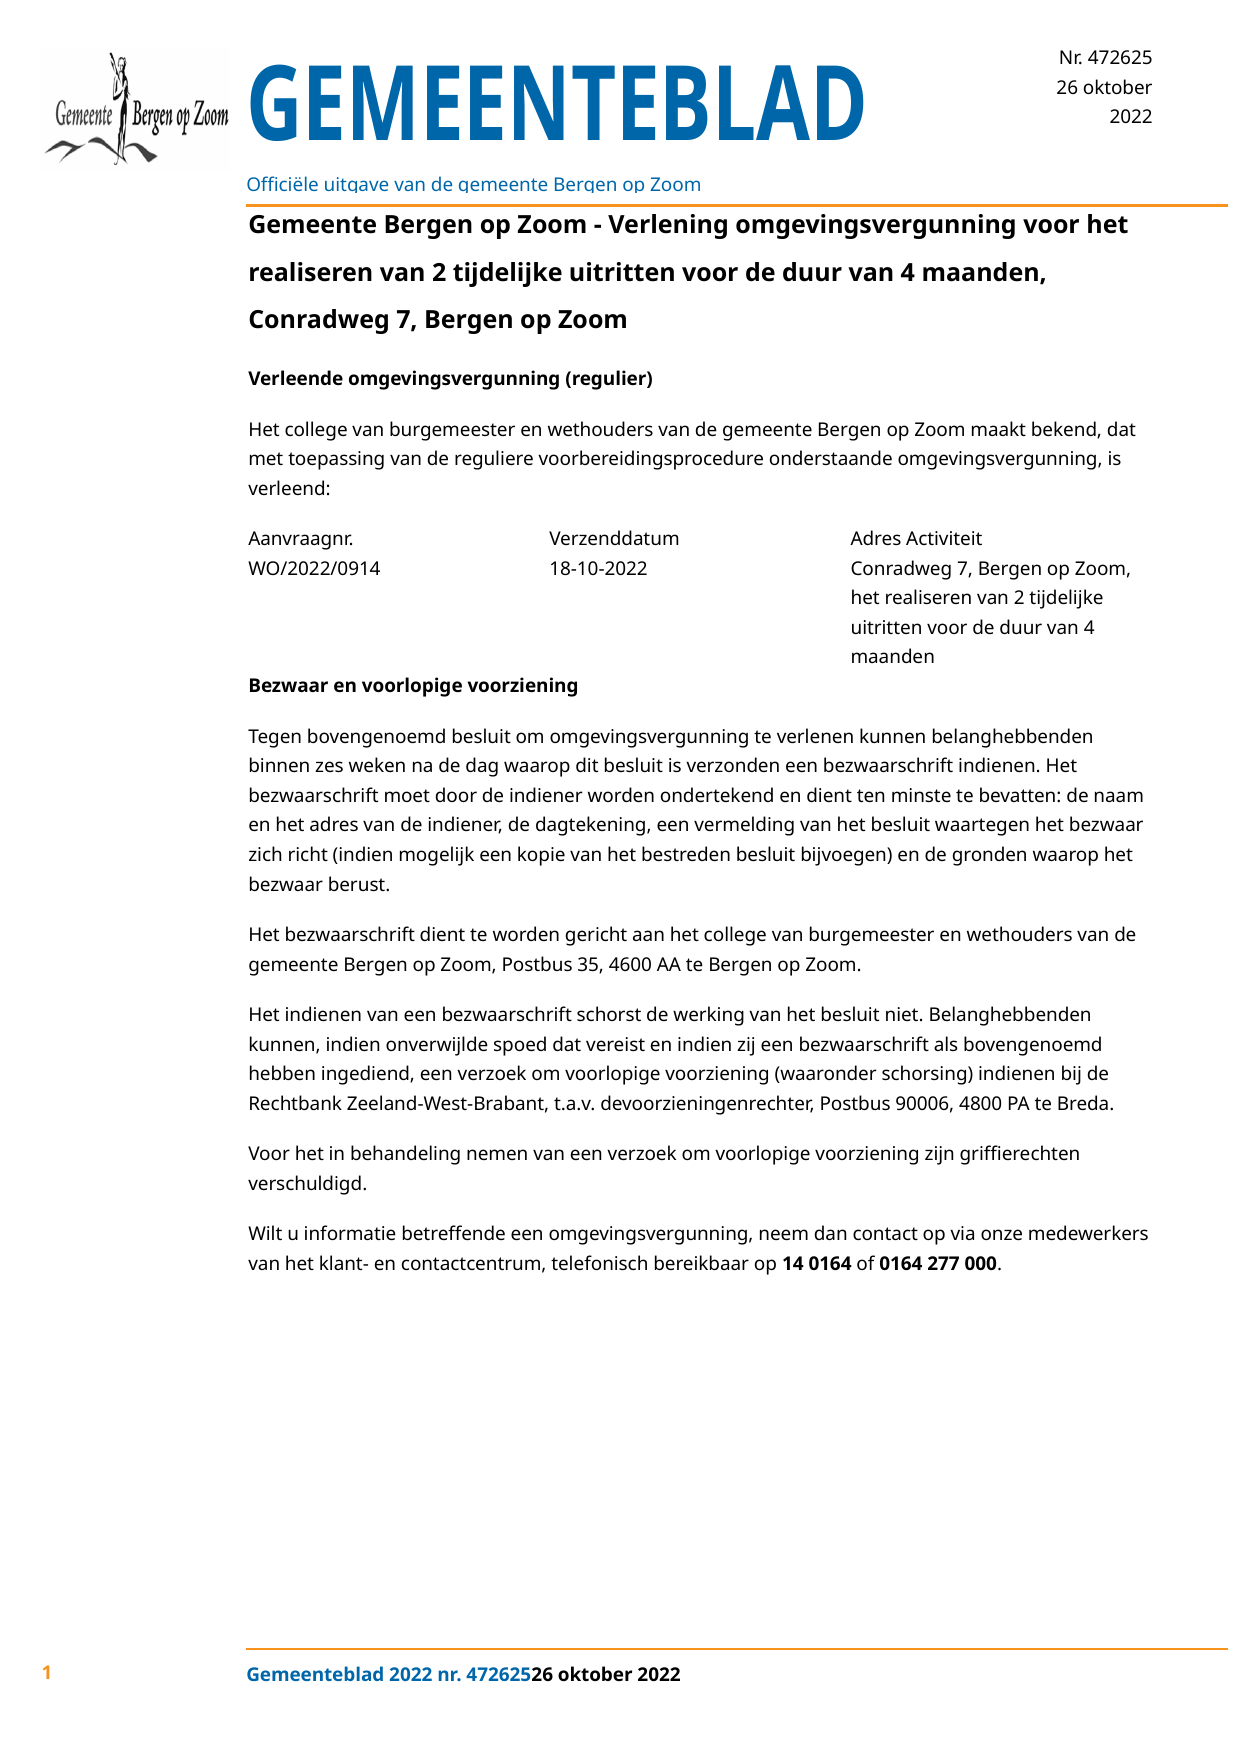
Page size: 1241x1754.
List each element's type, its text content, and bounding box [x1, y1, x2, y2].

text Verleende omgevingsvergunning (regulier) [248, 366, 1152, 391]
text Het indienen van een bezwaarschrift schorst de werking van het besluit niet. Belanghebbenden kunnen, indien onverwijlde spoed dat vereist en indien zij een bezwaarschrift als bovengenoemd hebben ingediend, een verzoek om voorlopige voorziening (waaronder schorsing) indienen bij de Rechtbank Zeeland-West-Brabant, t.a.v. devoorzieningenrechter, Postbus 90006, 4800 PA te Breda. [248, 1001, 1152, 1116]
text Het college van burgemeester en wethouders van de gemeente Bergen op Zoom maakt bekend, dat met toepassing van de reguliere voorbereidingsprocedure onderstaande omgevingsvergunning, is verleend: [248, 416, 1152, 501]
table_header Conradweg 7, Bergen op Zoom, het realiseren van 2 tijdelijke uitritten voor de duur van 4 maanden [850, 555, 1152, 669]
text Gemeente Bergen op Zoom - Verlening omgevingsvergunning voor het realiseren van 2 tijdelijke uitritten voor de duur van 4 maanden, Conradweg 7, Bergen op Zoom [248, 207, 1152, 336]
table_header Aanvraagnr. [248, 526, 549, 551]
text Bezwaar en voorlopige voorziening [248, 672, 1152, 698]
table_header Verzenddatum [549, 526, 850, 551]
text Tegen bovengenoemd besluit om omgevingsvergunning te verlenen kunnen belanghebbenden binnen zes weken na de dag waarop dit besluit is verzonden een bezwaarschrift indienen. Het bezwaarschrift moet door de indiener worden ondertekend en dient ten minste te bevatten: de naam en het adres van de indiener, de dagtekening, een vermelding van het besluit waartegen het bezwaar zich richt (indien mogelijk een kopie van het bestreden besluit bijvoegen) en de gronden waarop het bezwaar berust. [248, 723, 1152, 896]
text Voor het in behandeling nemen van een verzoek om voorlopige voorziening zijn griffierechten verschuldigd. [248, 1140, 1152, 1196]
text Het bezwaarschrift dient te worden gericht aan het college van burgemeester en wethouders van de gemeente Bergen op Zoom, Postbus 35, 4600 AA te Bergen op Zoom. [248, 921, 1152, 976]
text Wilt u informatie betreffende een omgevingsvergunning, neem dan contact op via onze medewerkers van het klant- en contactcentrum, telefonisch bereikbaar op 14 0164 of 0164 277 000. [248, 1220, 1152, 1276]
table_header Adres Activiteit [850, 526, 1152, 551]
table_header 18-10-2022 [549, 555, 850, 669]
picture [41, 47, 231, 172]
table_header WO/2022/0914 [248, 555, 549, 669]
